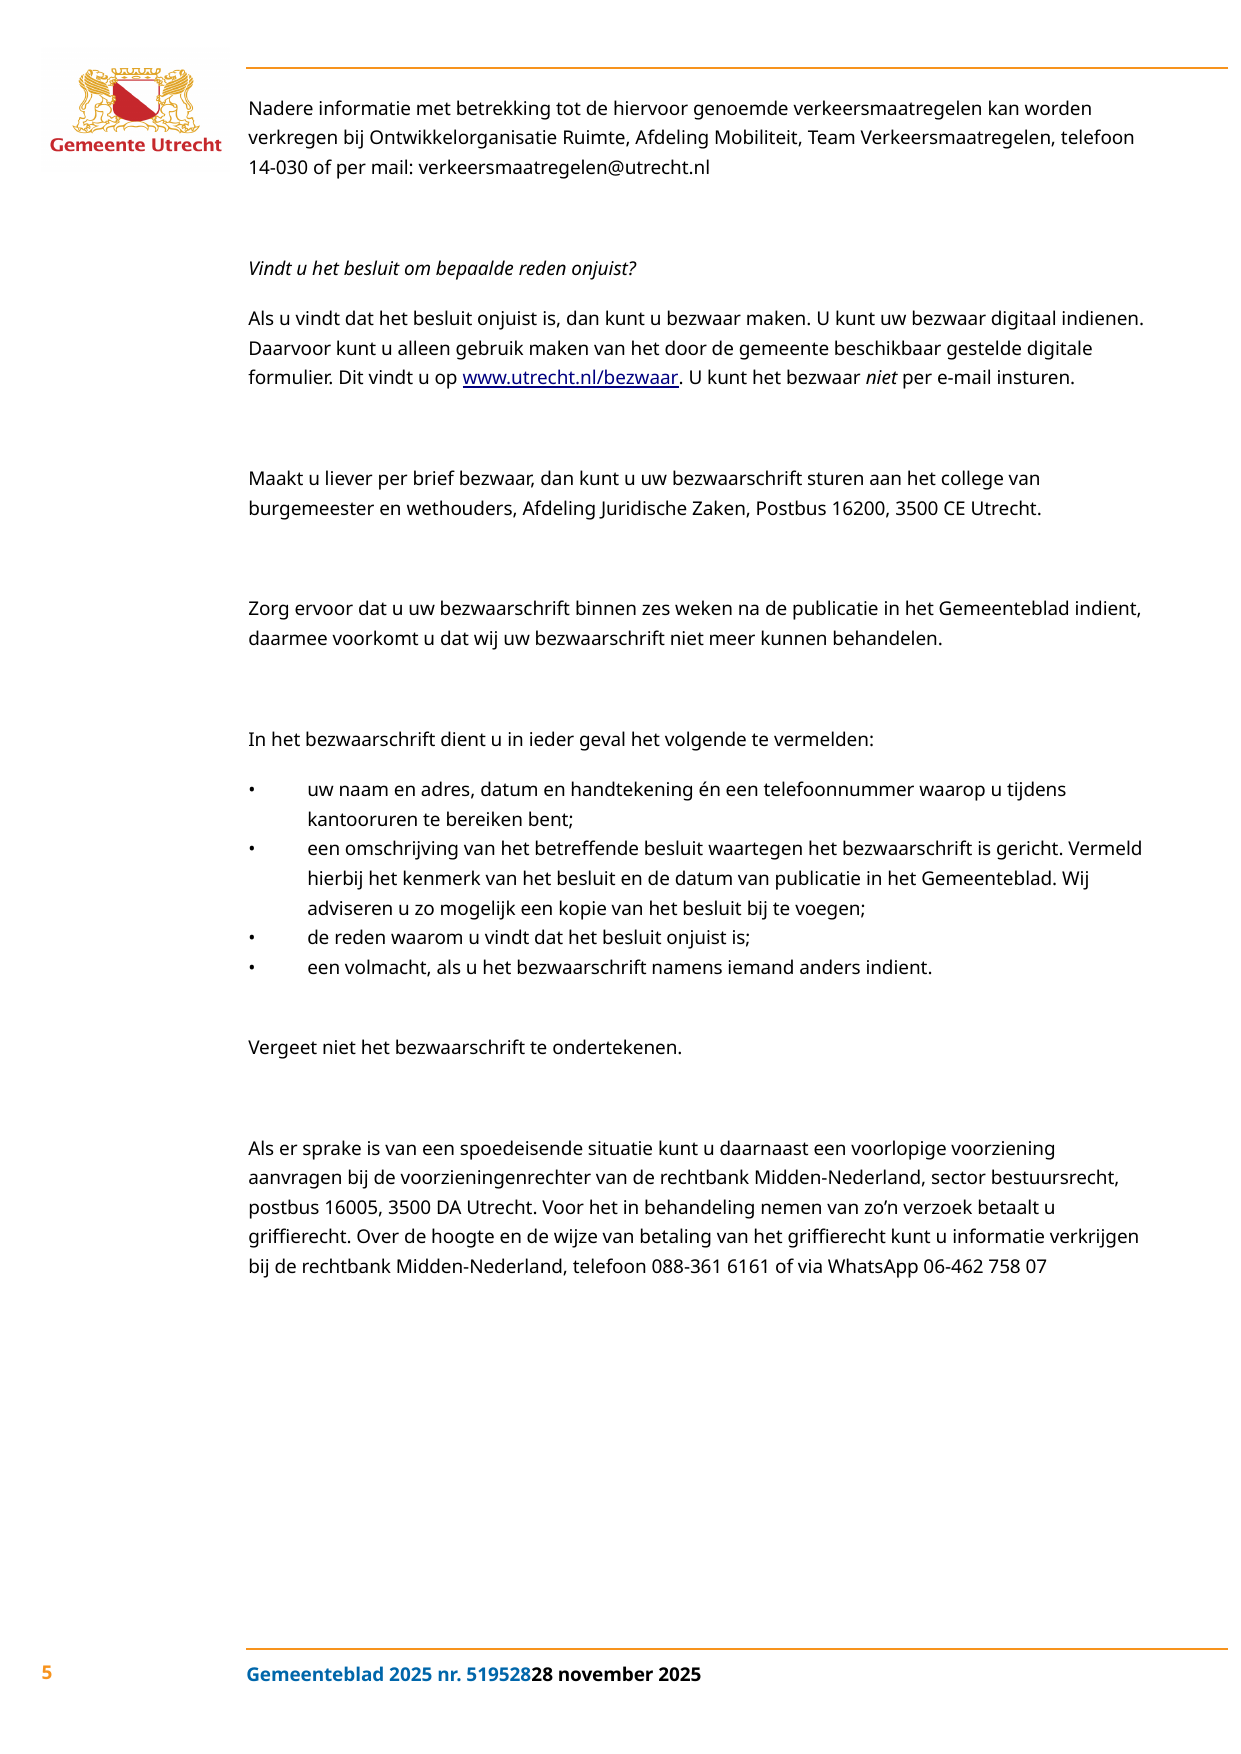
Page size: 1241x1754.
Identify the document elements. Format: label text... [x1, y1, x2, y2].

list uw naam en adres, datum en handtekening én een telefoonnummer waarop u tijdens kantooruren te bereiken bent; [248, 776, 1152, 832]
list de reden waarom u vindt dat het besluit onjuist is; [248, 924, 1152, 950]
text Vergeet niet het bezwaarschrift te ondertekenen. [248, 1034, 1152, 1060]
list een volmacht, als u het bezwaarschrift namens iemand anders indient. [248, 954, 1152, 980]
text Nadere informatie met betrekking tot de hiervoor genoemde verkeersmaatregelen kan worden verkregen bij Ontwikkelorganisatie Ruimte, Afdeling Mobiliteit, Team Verkeersmaatregelen, telefoon 14-030 of per mail: verkeersmaatregelen@utrecht.nl [248, 95, 1152, 180]
text Vindt u het besluit om bepaalde reden onjuist? [248, 255, 1152, 281]
text In het bezwaarschrift dient u in ieder geval het volgende te vermelden: [248, 726, 1152, 752]
picture [41, 47, 231, 172]
list een omschrijving van het betreffende besluit waartegen het bezwaarschrift is gericht. Vermeld hierbij het kenmerk van het besluit en de datum van publicatie in het Gemeenteblad. Wij adviseren u zo mogelijk een kopie van het besluit bij te voegen; [248, 836, 1152, 921]
text Als u vindt dat het besluit onjuist is, dan kunt u bezwaar maken. U kunt uw bezwaar digitaal indienen. Daarvoor kunt u alleen gebruik maken van het door de gemeente beschikbaar gestelde digitale formulier. Dit vindt u op www.utrecht.nl/bezwaar. U kunt het bezwaar niet per e-mail insturen. [248, 305, 1152, 390]
text Als er sprake is van een spoedeisende situatie kunt u daarnaast een voorlopige voorziening aanvragen bij de voorzieningenrechter van de rechtbank Midden-Nederland, sector bestuursrecht, postbus 16005, 3500 DA Utrecht. Voor het in behandeling nemen van zo’n verzoek betaalt u griffierecht. Over de hoogte en de wijze van betaling van het griffierecht kunt u informatie verkrijgen bij de rechtbank Midden-Nederland, telefoon 088-361 6161 of via WhatsApp 06-462 758 07 [248, 1135, 1152, 1279]
text Maakt u liever per brief bezwaar, dan kunt u uw bezwaarschrift sturen aan het college van burgemeester en wethouders, Afdeling Juridische Zaken, Postbus 16200, 3500 CE Utrecht. [248, 465, 1152, 521]
text Zorg ervoor dat u uw bezwaarschrift binnen zes weken na de publicatie in het Gemeenteblad indient, daarmee voorkomt u dat wij uw bezwaarschrift niet meer kunnen behandelen. [248, 596, 1152, 651]
